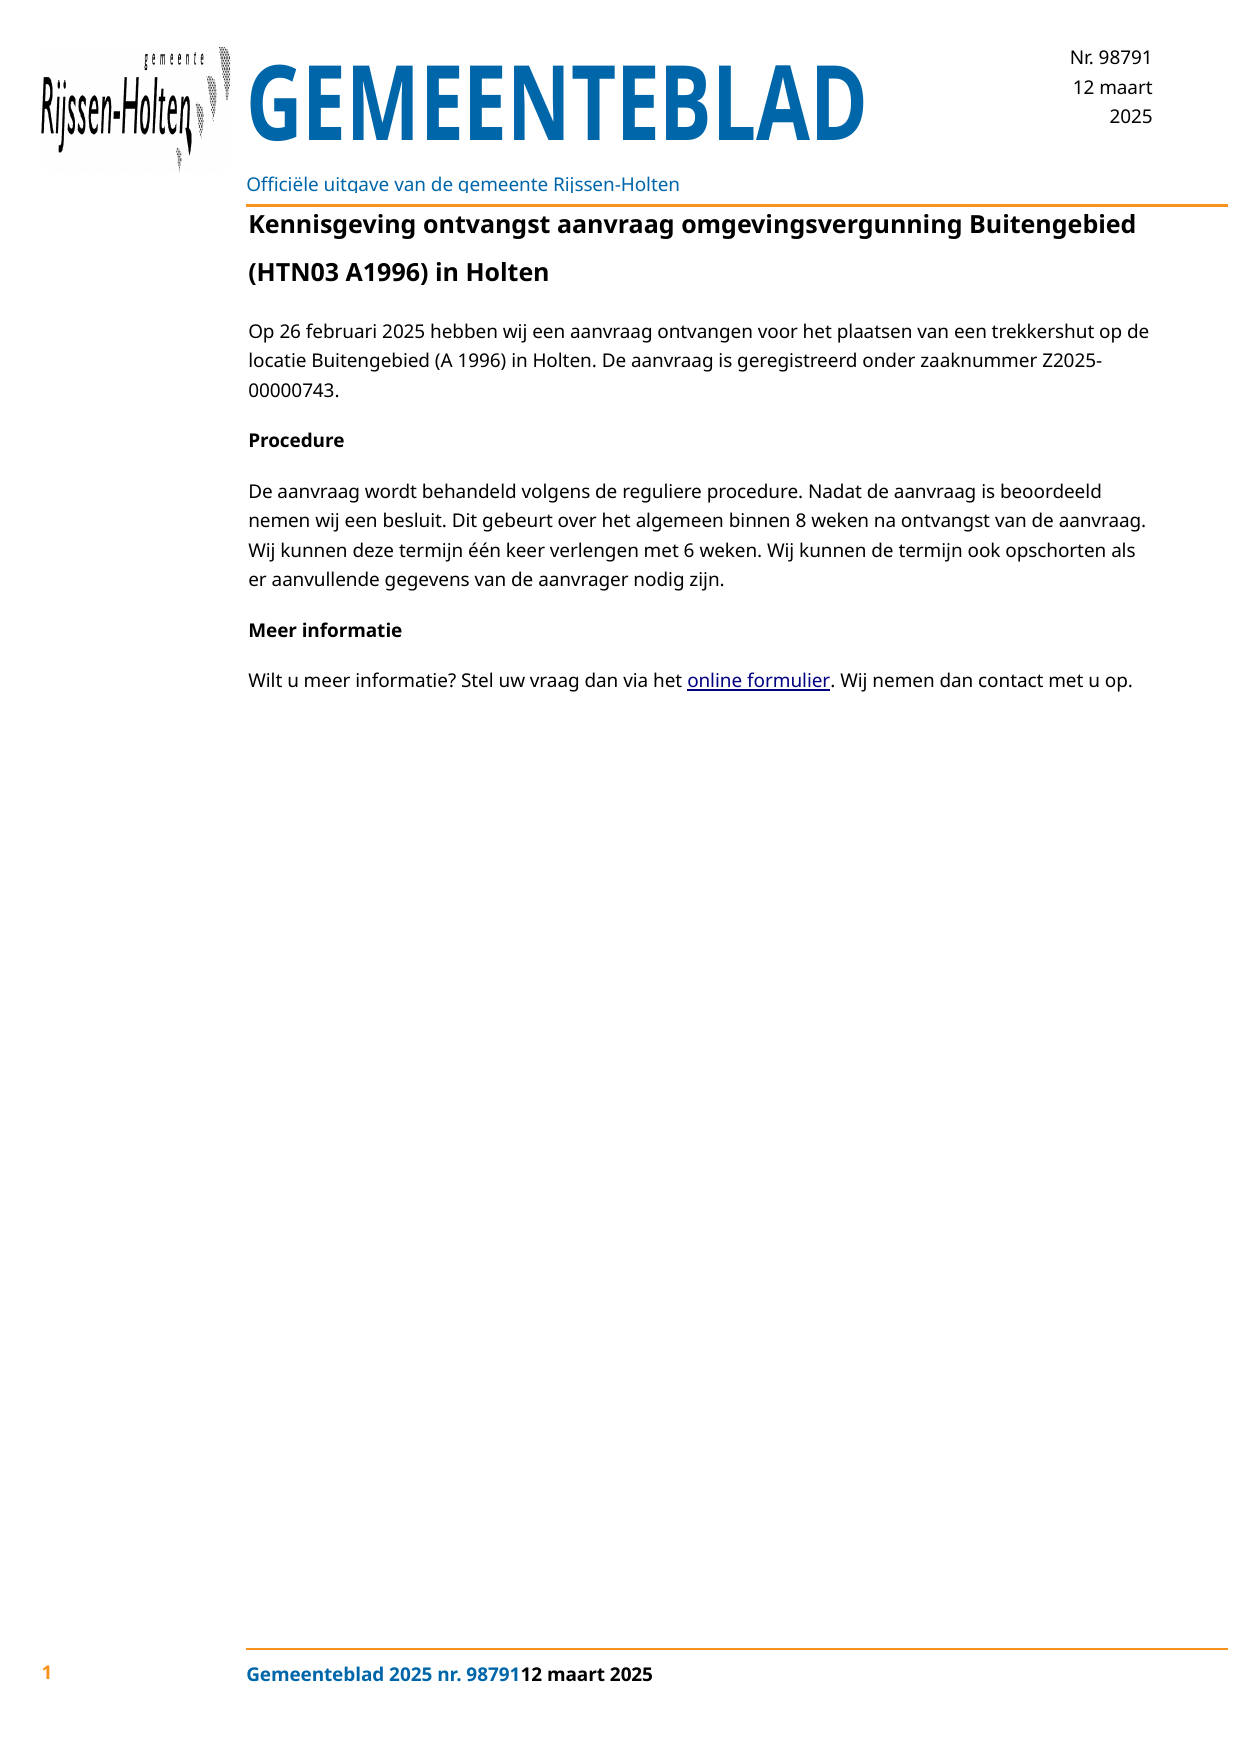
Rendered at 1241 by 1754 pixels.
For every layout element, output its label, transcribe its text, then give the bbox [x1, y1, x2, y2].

text Meer informatie [248, 617, 1152, 643]
text Op 26 februari 2025 hebben wij een aanvraag ontvangen voor het plaatsen van een trekkershut op de locatie Buitengebied (A 1996) in Holten. De aanvraag is geregistreerd onder zaaknummer Z2025-00000743. [248, 318, 1152, 403]
text Wilt u meer informatie? Stel uw vraag dan via het online formulier. Wij nemen dan contact met u op. [248, 667, 1152, 693]
text Kennisgeving ontvangst aanvraag omgevingsvergunning Buitengebied (HTN03 A1996) in Holten [248, 207, 1152, 288]
picture [41, 47, 231, 172]
text De aanvraag wordt behandeld volgens de reguliere procedure. Nadat de aanvraag is beoordeeld nemen wij een besluit. Dit gebeurt over het algemeen binnen 8 weken na ontvangst van de aanvraag. Wij kunnen deze termijn één keer verlengen met 6 weken. Wij kunnen de termijn ook opschorten als er aanvullende gegevens van de aanvrager nodig zijn. [248, 478, 1152, 592]
text Procedure [248, 427, 1152, 453]
